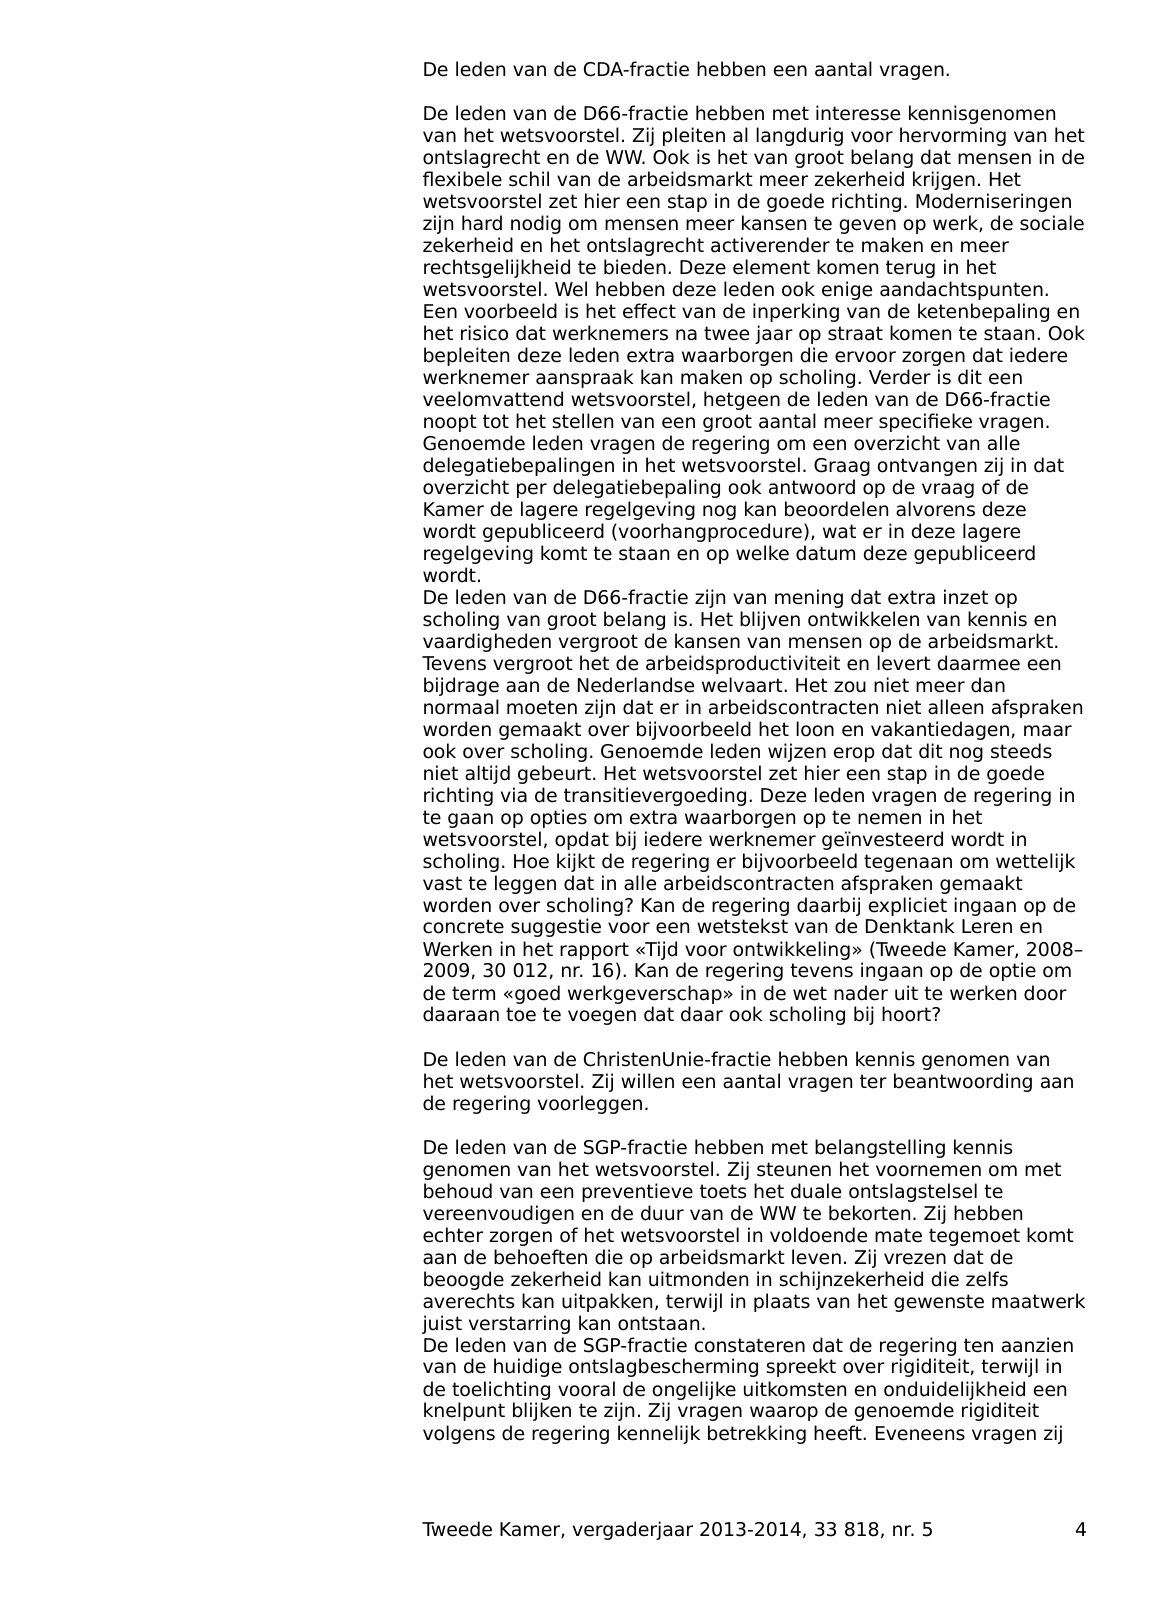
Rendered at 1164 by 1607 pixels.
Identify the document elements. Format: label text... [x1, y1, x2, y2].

text De leden van de CDA-fractie hebben een aantal vragen. [422, 59, 1087, 81]
text De leden van de D66-fractie zijn van mening dat extra inzet op scholing van groot belang is. Het blijven ontwikkelen van kennis en vaardigheden vergroot de kansen van mensen op de arbeidsmarkt. Tevens vergroot het de arbeidsproductiviteit en levert daarmee een bijdrage aan de Nederlandse welvaart. Het zou niet meer dan normaal moeten zijn dat er in arbeidscontracten niet alleen afspraken worden gemaakt over bijvoorbeeld het loon en vakantiedagen, maar ook over scholing. Genoemde leden wijzen erop dat dit nog steeds niet altijd gebeurt. Het wetsvoorstel zet hier een stap in de goede richting via de transitievergoeding. Deze leden vragen de regering in te gaan op opties om extra waarborgen op te nemen in het wetsvoorstel, opdat bij iedere werknemer geïnvesteerd wordt in scholing. Hoe kijkt de regering er bijvoorbeeld tegenaan om wettelijk vast te leggen dat in alle arbeidscontracten afspraken gemaakt worden over scholing? Kan de regering daarbij expliciet ingaan op de concrete suggestie voor een wetstekst van de Denktank Leren en Werken in het rapport «Tijd voor ontwikkeling» (Tweede Kamer, 2008–2009, 30 012, nr. 16). Kan de regering tevens ingaan op de optie om de term «goed werkgeverschap» in de wet nader uit te werken door daaraan toe te voegen dat daar ook scholing bij hoort? [422, 587, 1087, 1026]
text De leden van de SGP-fractie constateren dat de regering ten aanzien van de huidige ontslagbescherming spreekt over rigiditeit, terwijl in de toelichting vooral de ongelijke uitkomsten en onduidelijkheid een knelpunt blijken te zijn. Zij vragen waarop de genoemde rigiditeit volgens de regering kennelijk betrekking heeft. Eveneens vragen zij [422, 1334, 1087, 1444]
text De leden van de D66-fractie hebben met interesse kennisgenomen van het wetsvoorstel. Zij pleiten al langdurig voor hervorming van het ontslagrecht en de WW. Ook is het van groot belang dat mensen in de flexibele schil van de arbeidsmarkt meer zekerheid krijgen. Het wetsvoorstel zet hier een stap in de goede richting. Moderniseringen zijn hard nodig om mensen meer kansen te geven op werk, de sociale zekerheid en het ontslagrecht activerender te maken en meer rechtsgelijkheid te bieden. Deze element komen terug in het wetsvoorstel. Wel hebben deze leden ook enige aandachtspunten. Een voorbeeld is het effect van de inperking van de ketenbepaling en het risico dat werknemers na twee jaar op straat komen te staan. Ook bepleiten deze leden extra waarborgen die ervoor zorgen dat iedere werknemer aanspraak kan maken op scholing. Verder is dit een veelomvattend wetsvoorstel, hetgeen de leden van de D66-fractie noopt tot het stellen van een groot aantal meer specifieke vragen. [422, 103, 1087, 433]
text De leden van de ChristenUnie-fractie hebben kennis genomen van het wetsvoorstel. Zij willen een aantal vragen ter beantwoording aan de regering voorleggen. [422, 1048, 1087, 1114]
text Genoemde leden vragen de regering om een overzicht van alle delegatiebepalingen in het wetsvoorstel. Graag ontvangen zij in dat overzicht per delegatiebepaling ook antwoord op de vraag of de Kamer de lagere regelgeving nog kan beoordelen alvorens deze wordt gepubliceerd (voorhangprocedure), wat er in deze lagere regelgeving komt te staan en op welke datum deze gepubliceerd wordt. [422, 433, 1087, 587]
text De leden van de SGP-fractie hebben met belangstelling kennis genomen van het wetsvoorstel. Zij steunen het voornemen om met behoud van een preventieve toets het duale ontslagstelsel te vereenvoudigen en de duur van de WW te bekorten. Zij hebben echter zorgen of het wetsvoorstel in voldoende mate tegemoet komt aan de behoeften die op arbeidsmarkt leven. Zij vrezen dat de beoogde zekerheid kan uitmonden in schijnzekerheid die zelfs averechts kan uitpakken, terwijl in plaats van het gewenste maatwerk juist verstarring kan ontstaan. [422, 1137, 1087, 1334]
